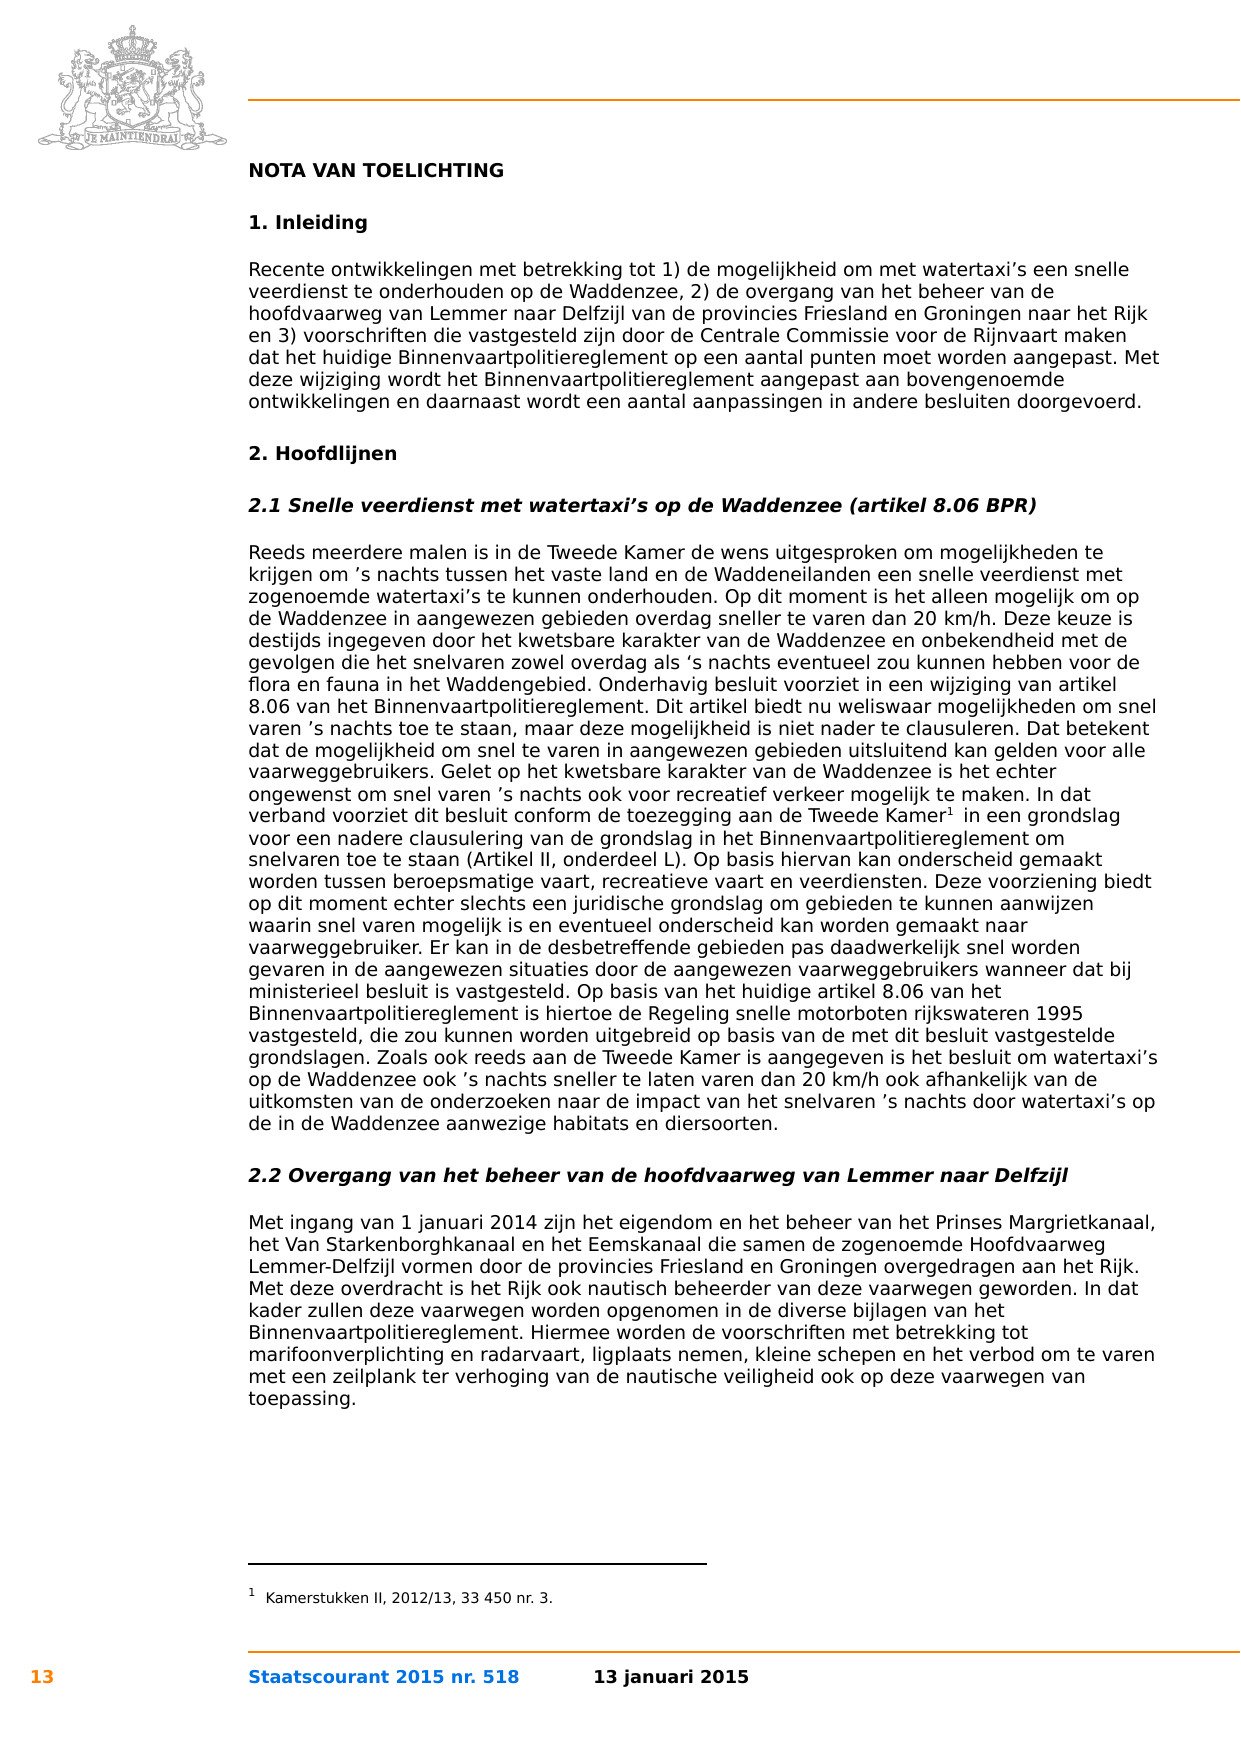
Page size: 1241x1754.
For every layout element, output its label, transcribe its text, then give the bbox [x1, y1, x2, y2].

subtitle 1. Inleiding [248, 212, 1163, 234]
text Kamerstukken II, 2012/13, 33 450 nr. 3. [248, 1586, 1163, 1608]
subtitle NOTA VAN TOELICHTING [248, 160, 1163, 182]
subtitle 2.2 Overgang van het beheer van de hoofdvaarweg van Lemmer naar Delfzijl [248, 1165, 1163, 1187]
subtitle 2.1 Snelle veerdienst met watertaxi’s op de Waddenzee (artikel 8.06 BPR) [248, 495, 1163, 517]
text Recente ontwikkelingen met betrekking tot 1) de mogelijkheid om met watertaxi’s een snelle veerdienst te onderhouden op de Waddenzee, 2) de overgang van het beheer van de hoofdvaarweg van Lemmer naar Delfzijl van de provincies Friesland en Groningen naar het Rijk en 3) voorschriften die vastgesteld zijn door de Centrale Commissie voor de Rijnvaart maken dat het huidige Binnenvaartpolitiereglement op een aantal punten moet worden aangepast. Met deze wijziging wordt het Binnenvaartpolitiereglement aangepast aan bovengenoemde ontwikkelingen en daarnaast wordt een aantal aanpassingen in andere besluiten doorgevoerd. [248, 259, 1163, 413]
text Reeds meerdere malen is in de Tweede Kamer de wens uitgesproken om mogelijkheden te krijgen om ’s nachts tussen het vaste land en de Waddeneilanden een snelle veerdienst met zogenoemde watertaxi’s te kunnen onderhouden. Op dit moment is het alleen mogelijk om op de Waddenzee in aangewezen gebieden overdag sneller te varen dan 20 km/h. Deze keuze is destijds ingegeven door het kwetsbare karakter van de Waddenzee en onbekendheid met de gevolgen die het snelvaren zowel overdag als ‘s nachts eventueel zou kunnen hebben voor de flora en fauna in het Waddengebied. Onderhavig besluit voorziet in een wijziging van artikel 8.06 van het Binnenvaartpolitiereglement. Dit artikel biedt nu weliswaar mogelijkheden om snel varen ’s nachts toe te staan, maar deze mogelijkheid is niet nader te clausuleren. Dat betekent dat de mogelijkheid om snel te varen in aangewezen gebieden uitsluitend kan gelden voor alle vaarweggebruikers. Gelet op het kwetsbare karakter van de Waddenzee is het echter ongewenst om snel varen ’s nachts ook voor recreatief verkeer mogelijk te maken. In dat verband voorziet dit besluit conform de toezegging aan de Tweede Kamer in een grondslag voor een nadere clausulering van de grondslag in het Binnenvaartpolitiereglement om snelvaren toe te staan (Artikel II, onderdeel L). Op basis hiervan kan onderscheid gemaakt worden tussen beroepsmatige vaart, recreatieve vaart en veerdiensten. Deze voorziening biedt op dit moment echter slechts een juridische grondslag om gebieden te kunnen aanwijzen waarin snel varen mogelijk is en eventueel onderscheid kan worden gemaakt naar vaarweggebruiker. Er kan in de desbetreffende gebieden pas daadwerkelijk snel worden gevaren in de aangewezen situaties door de aangewezen vaarweggebruikers wanneer dat bij ministerieel besluit is vastgesteld. Op basis van het huidige artikel 8.06 van het Binnenvaartpolitiereglement is hiertoe de Regeling snelle motorboten rijkswateren 1995 vastgesteld, die zou kunnen worden uitgebreid op basis van de met dit besluit vastgestelde grondslagen. Zoals ook reeds aan de Tweede Kamer is aangegeven is het besluit om watertaxi’s op de Waddenzee ook ’s nachts sneller te laten varen dan 20 km/h ook afhankelijk van de uitkomsten van de onderzoeken naar de impact van het snelvaren ’s nachts door watertaxi’s op de in de Waddenzee aanwezige habitats en diersoorten. [248, 542, 1163, 1135]
subtitle 2. Hoofdlijnen [248, 443, 1163, 465]
picture [38, 25, 227, 150]
text Met ingang van 1 januari 2014 zijn het eigendom en het beheer van het Prinses Margrietkanaal, het Van Starkenborghkanaal en het Eemskanaal die samen de zogenoemde Hoofdvaarweg Lemmer-Delfzijl vormen door de provincies Friesland en Groningen overgedragen aan het Rijk. Met deze overdracht is het Rijk ook nautisch beheerder van deze vaarwegen geworden. In dat kader zullen deze vaarwegen worden opgenomen in de diverse bijlagen van het Binnenvaartpolitiereglement. Hiermee worden de voorschriften met betrekking tot marifoonverplichting en radarvaart, ligplaats nemen, kleine schepen en het verbod om te varen met een zeilplank ter verhoging van de nautische veiligheid ook op deze vaarwegen van toepassing. [248, 1212, 1163, 1410]
